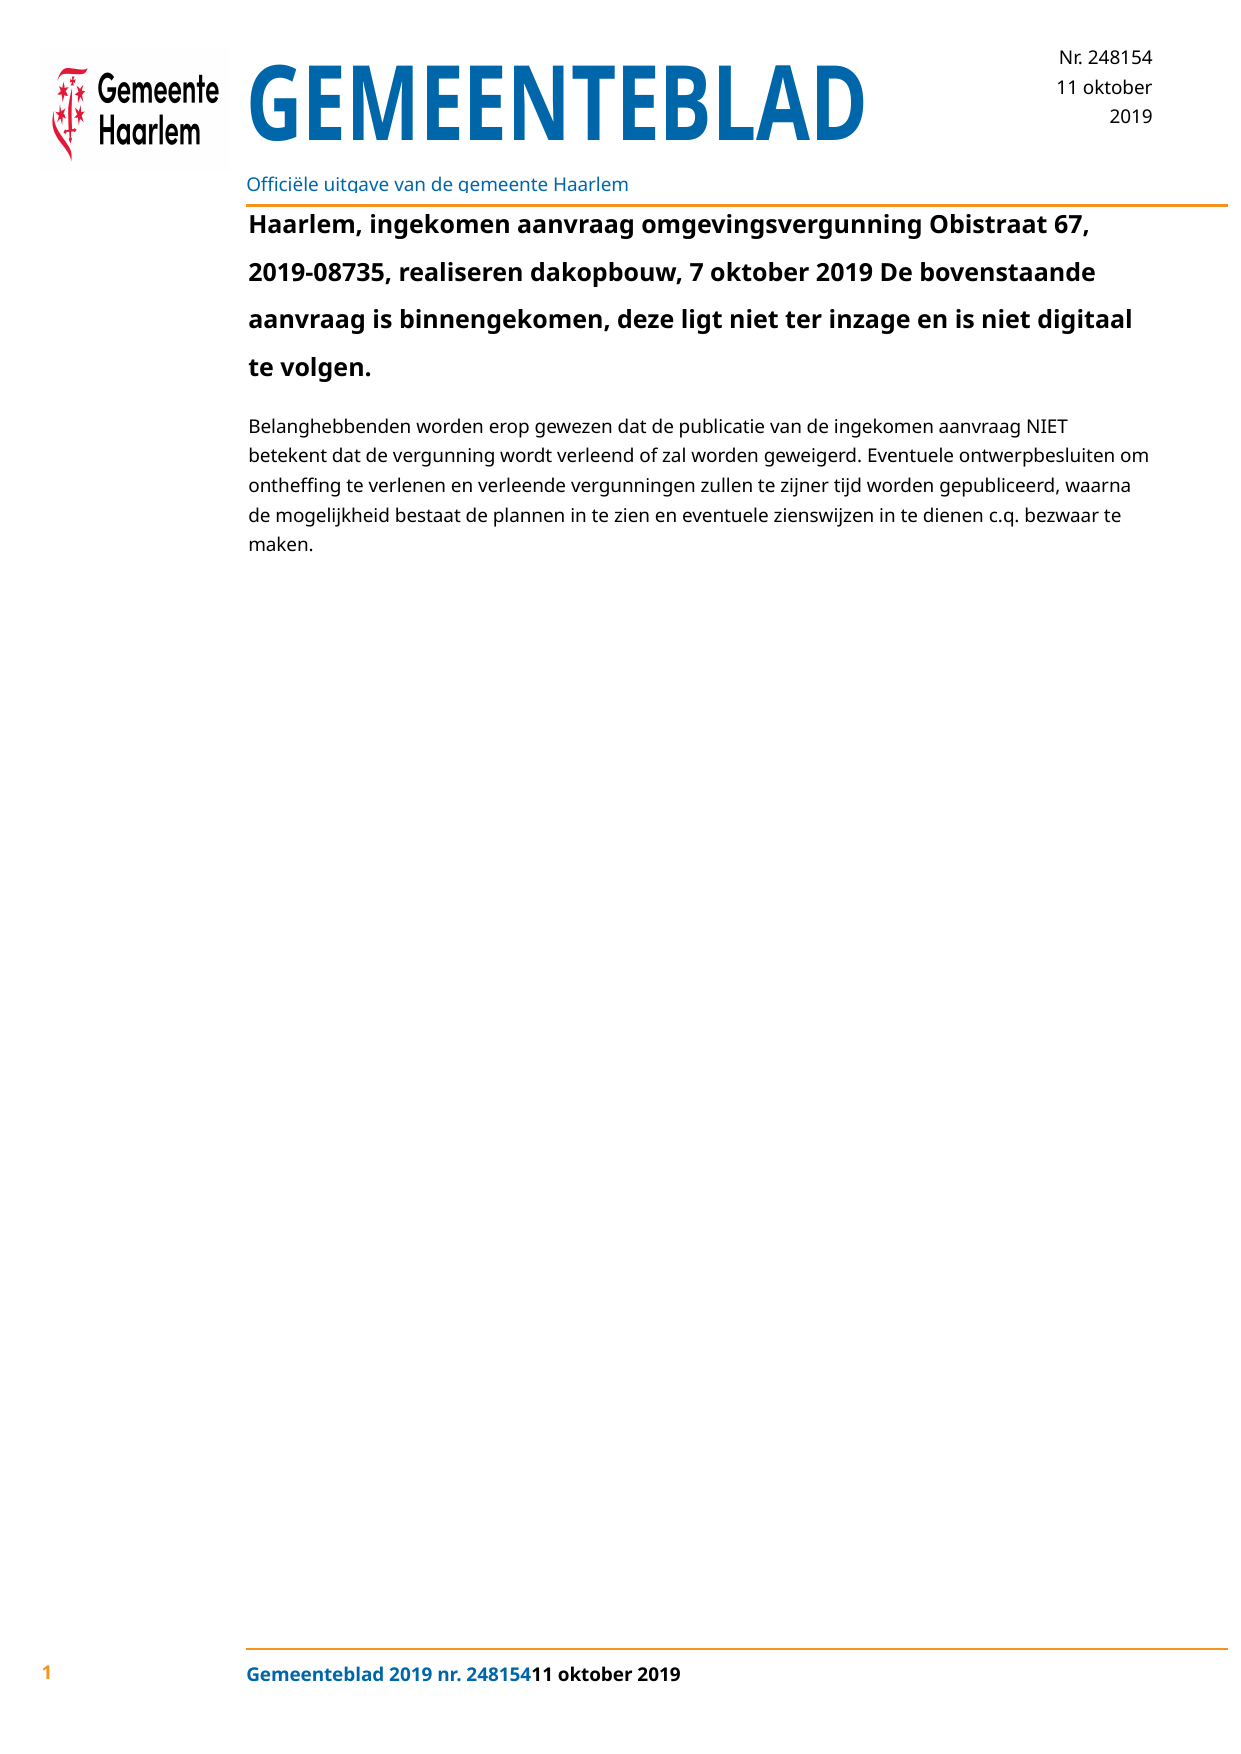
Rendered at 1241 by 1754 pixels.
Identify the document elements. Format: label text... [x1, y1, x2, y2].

text Haarlem, ingekomen aanvraag omgevingsvergunning Obistraat 67, 2019-08735, realiseren dakopbouw, 7 oktober 2019 De bovenstaande aanvraag is binnengekomen, deze ligt niet ter inzage en is niet digitaal te volgen. [248, 207, 1152, 384]
picture [41, 47, 231, 172]
text Belanghebbenden worden erop gewezen dat de publicatie van de ingekomen aanvraag NIET betekent dat de vergunning wordt verleend of zal worden geweigerd. Eventuele ontwerpbesluiten om ontheffing te verlenen en verleende vergunningen zullen te zijner tijd worden gepubliceerd, waarna de mogelijkheid bestaat de plannen in te zien en eventuele zienswijzen in te dienen c.q. bezwaar te maken. [248, 413, 1152, 557]
